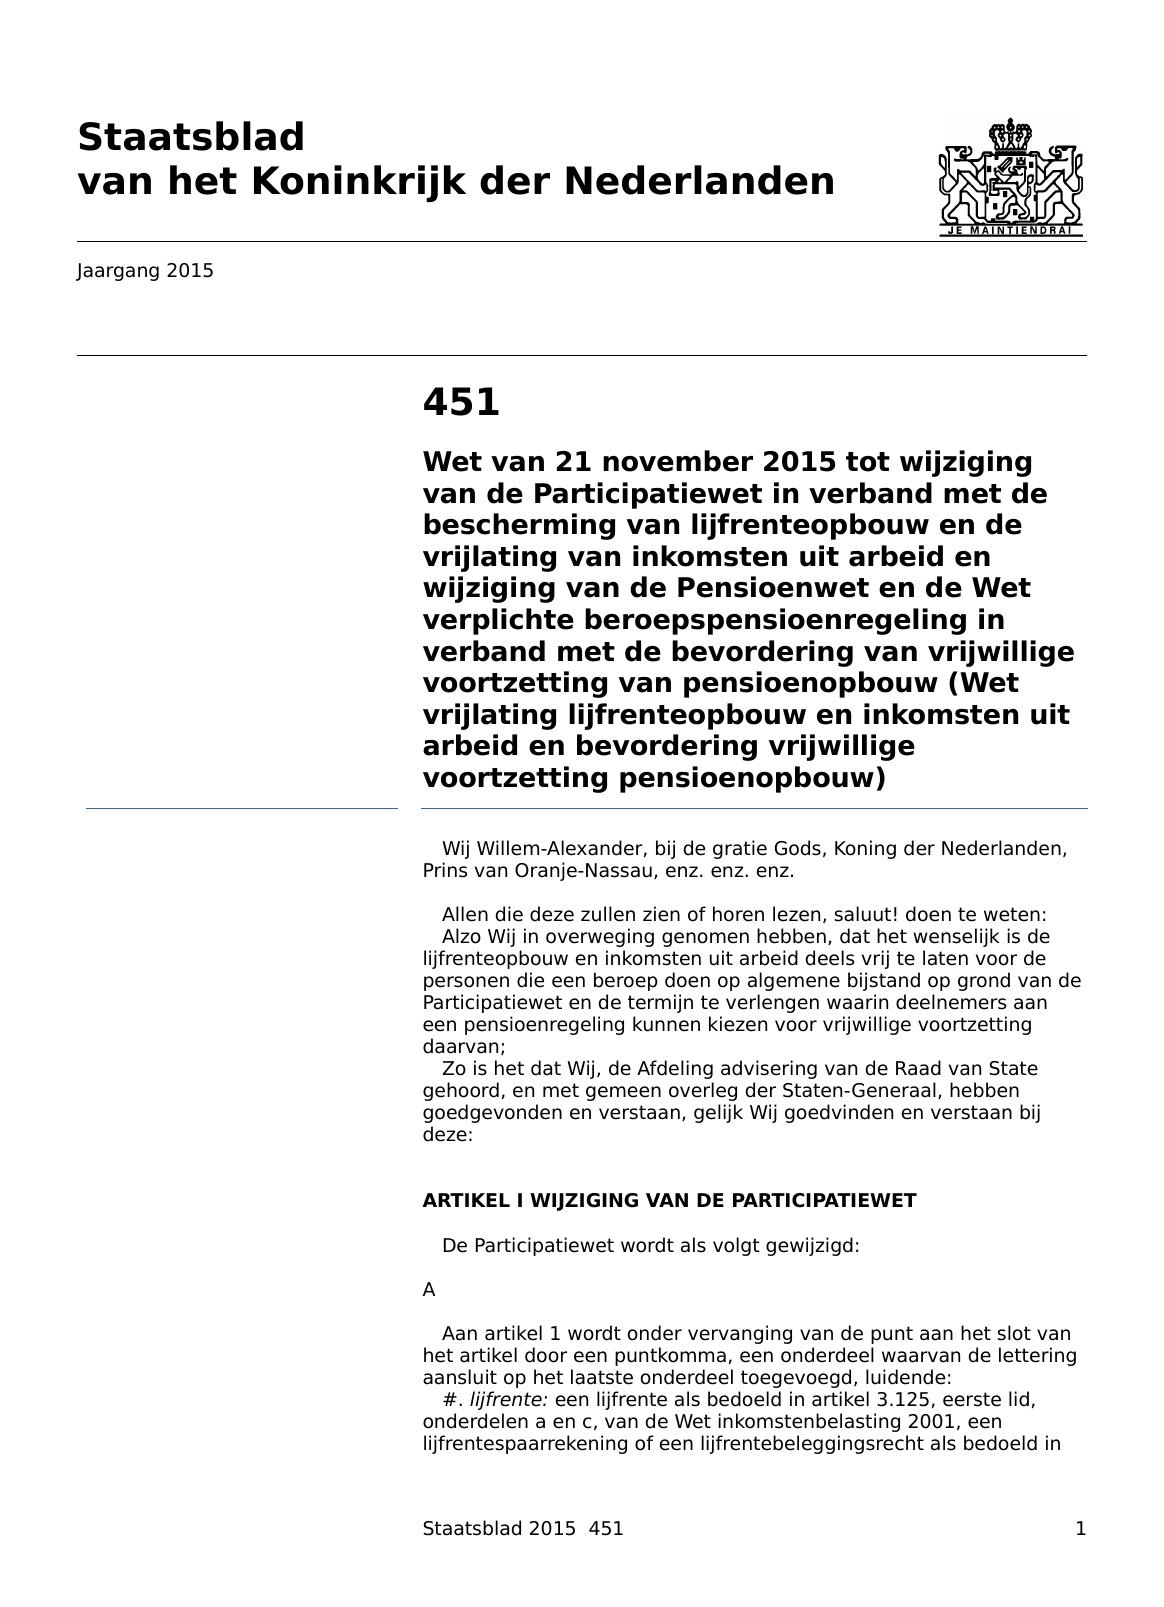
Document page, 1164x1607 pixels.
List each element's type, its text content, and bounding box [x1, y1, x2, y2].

text Wij Willem-Alexander, bij de gratie Gods, Koning der Nederlanden, Prins van Oranje-Nassau, enz. enz. enz. [422, 838, 1087, 882]
text Wet van 21 november 2015 tot wijziging van de Participatiewet in verband met de bescherming van lijfrenteopbouw en de vrijlating van inkomsten uit arbeid en wijziging van de Pensioenwet en de Wet verplichte beroepspensioenregeling in verband met de bevordering van vrijwillige voortzetting van pensioenopbouw (Wet vrijlating lijfrenteopbouw en inkomsten uit arbeid en bevordering vrijwillige voortzetting pensioenopbouw) [422, 447, 1087, 794]
table_header Staatsblad van het Koninkrijk der Nederlanden [77, 100, 886, 241]
text A [422, 1279, 1087, 1301]
subtitle 451 [422, 381, 1087, 424]
subtitle ARTIKEL I WIJZIGING VAN DE PARTICIPATIEWET [422, 1190, 1087, 1212]
text Alzo Wij in overweging genomen hebben, dat het wenselijk is de lijfrenteopbouw en inkomsten uit arbeid deels vrij te laten voor de personen die een beroep doen op algemene bijstand op grond van de Participatiewet en de termijn te verlengen waarin deelnemers aan een pensioenregeling kunnen kiezen voor vrijwillige voortzetting daarvan; [422, 926, 1087, 1058]
picture [936, 115, 1087, 240]
text De Participatiewet wordt als volgt gewijzigd: [422, 1234, 1087, 1257]
text Allen die deze zullen zien of horen lezen, saluut! doen te weten: [422, 904, 1087, 926]
text #. lijfrente: een lijfrente als bedoeld in artikel 3.125, eerste lid, onderdelen a en c, van de Wet inkomstenbelasting 2001, een lijfrentespaarrekening of een lijfrentebeleggingsrecht als bedoeld in [422, 1389, 1087, 1455]
text Zo is het dat Wij, de Afdeling advisering van de Raad van State gehoord, en met gemeen overleg der Staten-Generaal, hebben goedgevonden en verstaan, gelijk Wij goedvinden en verstaan bij deze: [422, 1058, 1087, 1146]
table_cell Jaargang 2015 [77, 242, 1087, 355]
table_header [886, 100, 1087, 241]
text Aan artikel 1 wordt onder vervanging van de punt aan het slot van het artikel door een puntkomma, een onderdeel waarvan de lettering aansluit op het laatste onderdeel toegevoegd, luidende: [422, 1323, 1087, 1389]
